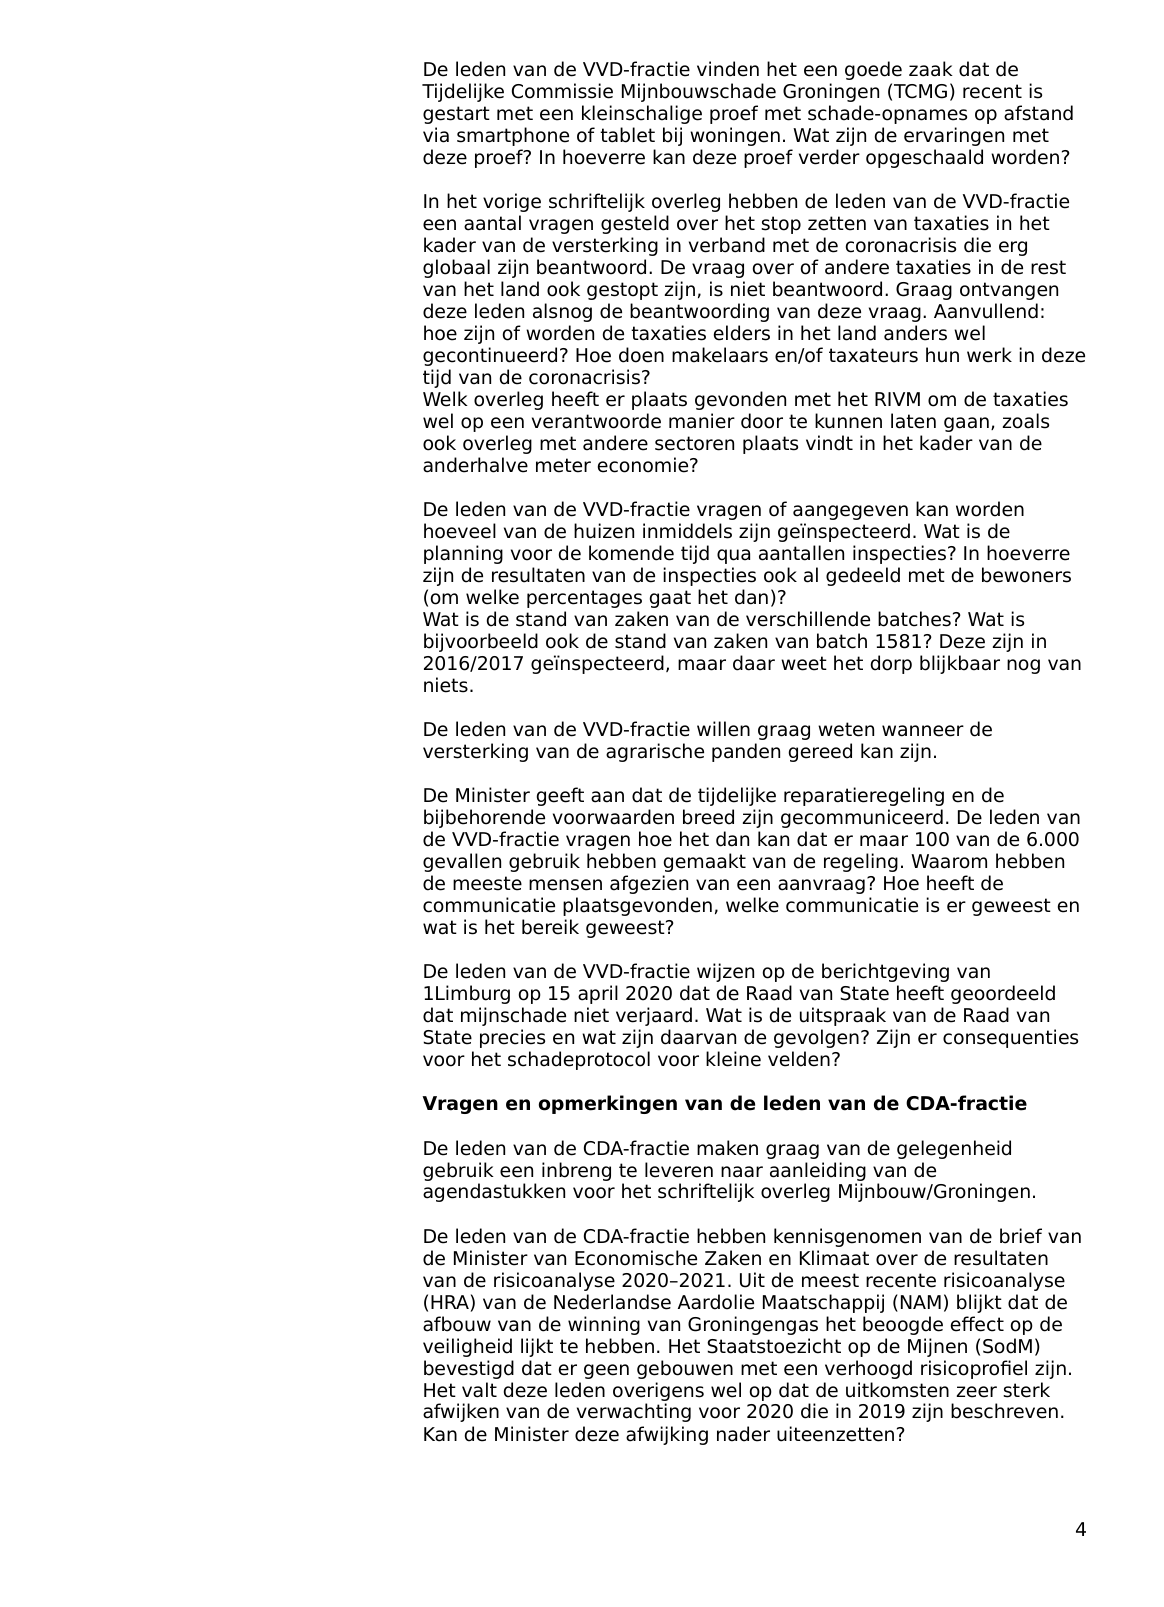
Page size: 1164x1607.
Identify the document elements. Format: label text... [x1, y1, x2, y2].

text De leden van de VVD-fractie wijzen op de berichtgeving van 1Limburg op 15 april 2020 dat de Raad van State heeft geoordeeld dat mijnschade niet verjaard. Wat is de uitspraak van de Raad van State precies en wat zijn daarvan de gevolgen? Zijn er consequenties voor het schadeprotocol voor kleine velden? [422, 961, 1087, 1071]
text De leden van de CDA-fractie hebben kennisgenomen van de brief van de Minister van Economische Zaken en Klimaat over de resultaten van de risicoanalyse 2020–2021. Uit de meest recente risicoanalyse (HRA) van de Nederlandse Aardolie Maatschappij (NAM) blijkt dat de afbouw van de winning van Groningengas het beoogde effect op de veiligheid lijkt te hebben. Het Staatstoezicht op de Mijnen (SodM) bevestigd dat er geen gebouwen met een verhoogd risicoprofiel zijn. Het valt deze leden overigens wel op dat de uitkomsten zeer sterk afwijken van de verwachting voor 2020 die in 2019 zijn beschreven. Kan de Minister deze afwijking nader uiteenzetten? [422, 1226, 1087, 1445]
text In het vorige schriftelijk overleg hebben de leden van de VVD-fractie een aantal vragen gesteld over het stop zetten van taxaties in het kader van de versterking in verband met de coronacrisis die erg globaal zijn beantwoord. De vraag over of andere taxaties in de rest van het land ook gestopt zijn, is niet beantwoord. Graag ontvangen deze leden alsnog de beantwoording van deze vraag. Aanvullend: hoe zijn of worden de taxaties elders in het land anders wel gecontinueerd? Hoe doen makelaars en/of taxateurs hun werk in deze tijd van de coronacrisis? [422, 191, 1087, 389]
text De leden van de VVD-fractie willen graag weten wanneer de versterking van de agrarische panden gereed kan zijn. [422, 719, 1087, 763]
text Wat is de stand van zaken van de verschillende batches? Wat is bijvoorbeeld ook de stand van zaken van batch 1581? Deze zijn in 2016/2017 geïnspecteerd, maar daar weet het dorp blijkbaar nog van niets. [422, 609, 1087, 697]
text De leden van de VVD-fractie vragen of aangegeven kan worden hoeveel van de huizen inmiddels zijn geïnspecteerd. Wat is de planning voor de komende tijd qua aantallen inspecties? In hoeverre zijn de resultaten van de inspecties ook al gedeeld met de bewoners (om welke percentages gaat het dan)? [422, 499, 1087, 609]
text De Minister geeft aan dat de tijdelijke reparatieregeling en de bijbehorende voorwaarden breed zijn gecommuniceerd. De leden van de VVD-fractie vragen hoe het dan kan dat er maar 100 van de 6.000 gevallen gebruik hebben gemaakt van de regeling. Waarom hebben de meeste mensen afgezien van een aanvraag? Hoe heeft de communicatie plaatsgevonden, welke communicatie is er geweest en wat is het bereik geweest? [422, 785, 1087, 939]
text De leden van de VVD-fractie vinden het een goede zaak dat de Tijdelijke Commissie Mijnbouwschade Groningen (TCMG) recent is gestart met een kleinschalige proef met schade-opnames op afstand via smartphone of tablet bij woningen. Wat zijn de ervaringen met deze proef? In hoeverre kan deze proef verder opgeschaald worden? [422, 59, 1087, 169]
text Welk overleg heeft er plaats gevonden met het RIVM om de taxaties wel op een verantwoorde manier door te kunnen laten gaan, zoals ook overleg met andere sectoren plaats vindt in het kader van de anderhalve meter economie? [422, 389, 1087, 477]
subtitle Vragen en opmerkingen van de leden van de CDA-fractie [422, 1093, 1087, 1115]
text De leden van de CDA-fractie maken graag van de gelegenheid gebruik een inbreng te leveren naar aanleiding van de agendastukken voor het schriftelijk overleg Mijnbouw/Groningen. [422, 1137, 1087, 1203]
